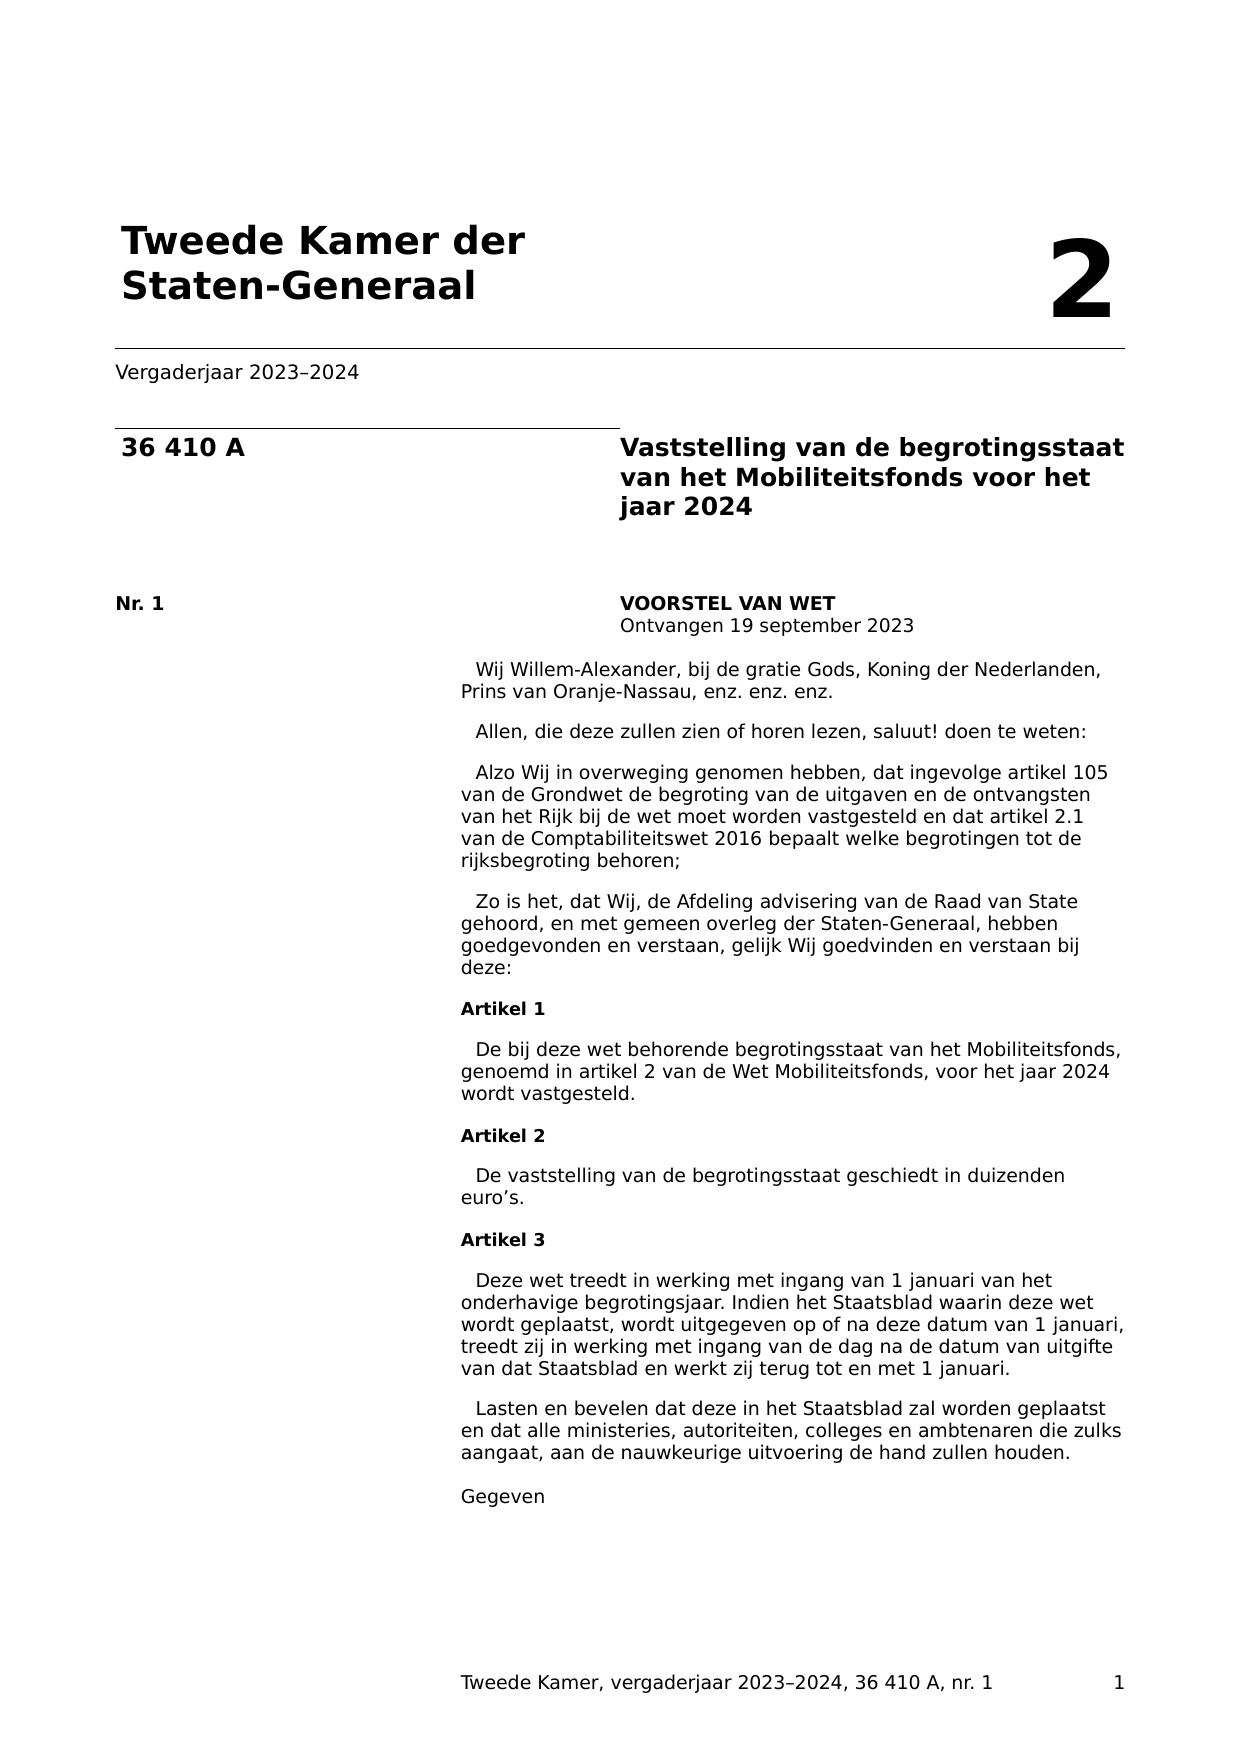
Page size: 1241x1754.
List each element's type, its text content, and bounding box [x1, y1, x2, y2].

text Gegeven [461, 1486, 1125, 1508]
table_header 36 410 A [115, 429, 620, 527]
table_header Nr. 1 [115, 593, 620, 658]
title Artikel 3 [461, 1228, 1125, 1251]
table_header Voorstel van wet Ontvangen 19 september 2023 [620, 593, 1125, 658]
text Wij Willem-Alexander, bij de gratie Gods, Koning der Nederlanden, Prins van Oranje-Nassau, enz. enz. enz. [461, 658, 1125, 702]
text Alzo Wij in overweging genomen hebben, dat ingevolge artikel 105 van de Grondwet de begroting van de uitgaven en de ontvangsten van het Rijk bij de wet moet worden vastgesteld en dat artikel 2.1 van de Comptabiliteitswet 2016 bepaalt welke begrotingen tot de rijksbegroting behoren; [461, 762, 1125, 872]
title Artikel 1 [461, 997, 1125, 1020]
title Artikel 2 [461, 1124, 1125, 1147]
text Allen, die deze zullen zien of horen lezen, saluut! doen te weten: [461, 721, 1125, 743]
text Zo is het, dat Wij, de Afdeling advisering van de Raad van State gehoord, en met gemeen overleg der Staten-Generaal, hebben goedgevonden en verstaan, gelijk Wij goedvinden en verstaan bij deze: [461, 891, 1125, 978]
text Lasten en bevelen dat deze in het Staatsblad zal worden geplaatst en dat alle ministeries, autoriteiten, colleges en ambtenaren die zulks aangaat, aan de nauwkeurige uitvoering de hand zullen houden. [461, 1398, 1125, 1464]
text De vaststelling van de begrotingsstaat geschiedt in duizenden euro’s. [461, 1165, 1125, 1209]
table_cell Vergaderjaar 2023–2024 [115, 349, 1125, 384]
table_header 2 [620, 213, 1125, 348]
text De bij deze wet behorende begrotingsstaat van het Mobiliteitsfonds, genoemd in artikel 2 van de Wet Mobiliteitsfonds, voor het jaar 2024 wordt vastgesteld. [461, 1039, 1125, 1105]
table_header Vaststelling van de begrotingsstaat van het Mobiliteitsfonds voor het jaar 2024 [620, 428, 1125, 527]
text Deze wet treedt in werking met ingang van 1 januari van het onderhavige begrotingsjaar. Indien het Staatsblad waarin deze wet wordt geplaatst, wordt uitgegeven op of na deze datum van 1 januari, treedt zij in werking met ingang van de dag na de datum van uitgifte van dat Staatsblad en werkt zij terug tot en met 1 januari. [461, 1270, 1125, 1379]
table_header Tweede Kamer der Staten-Generaal [115, 213, 620, 348]
